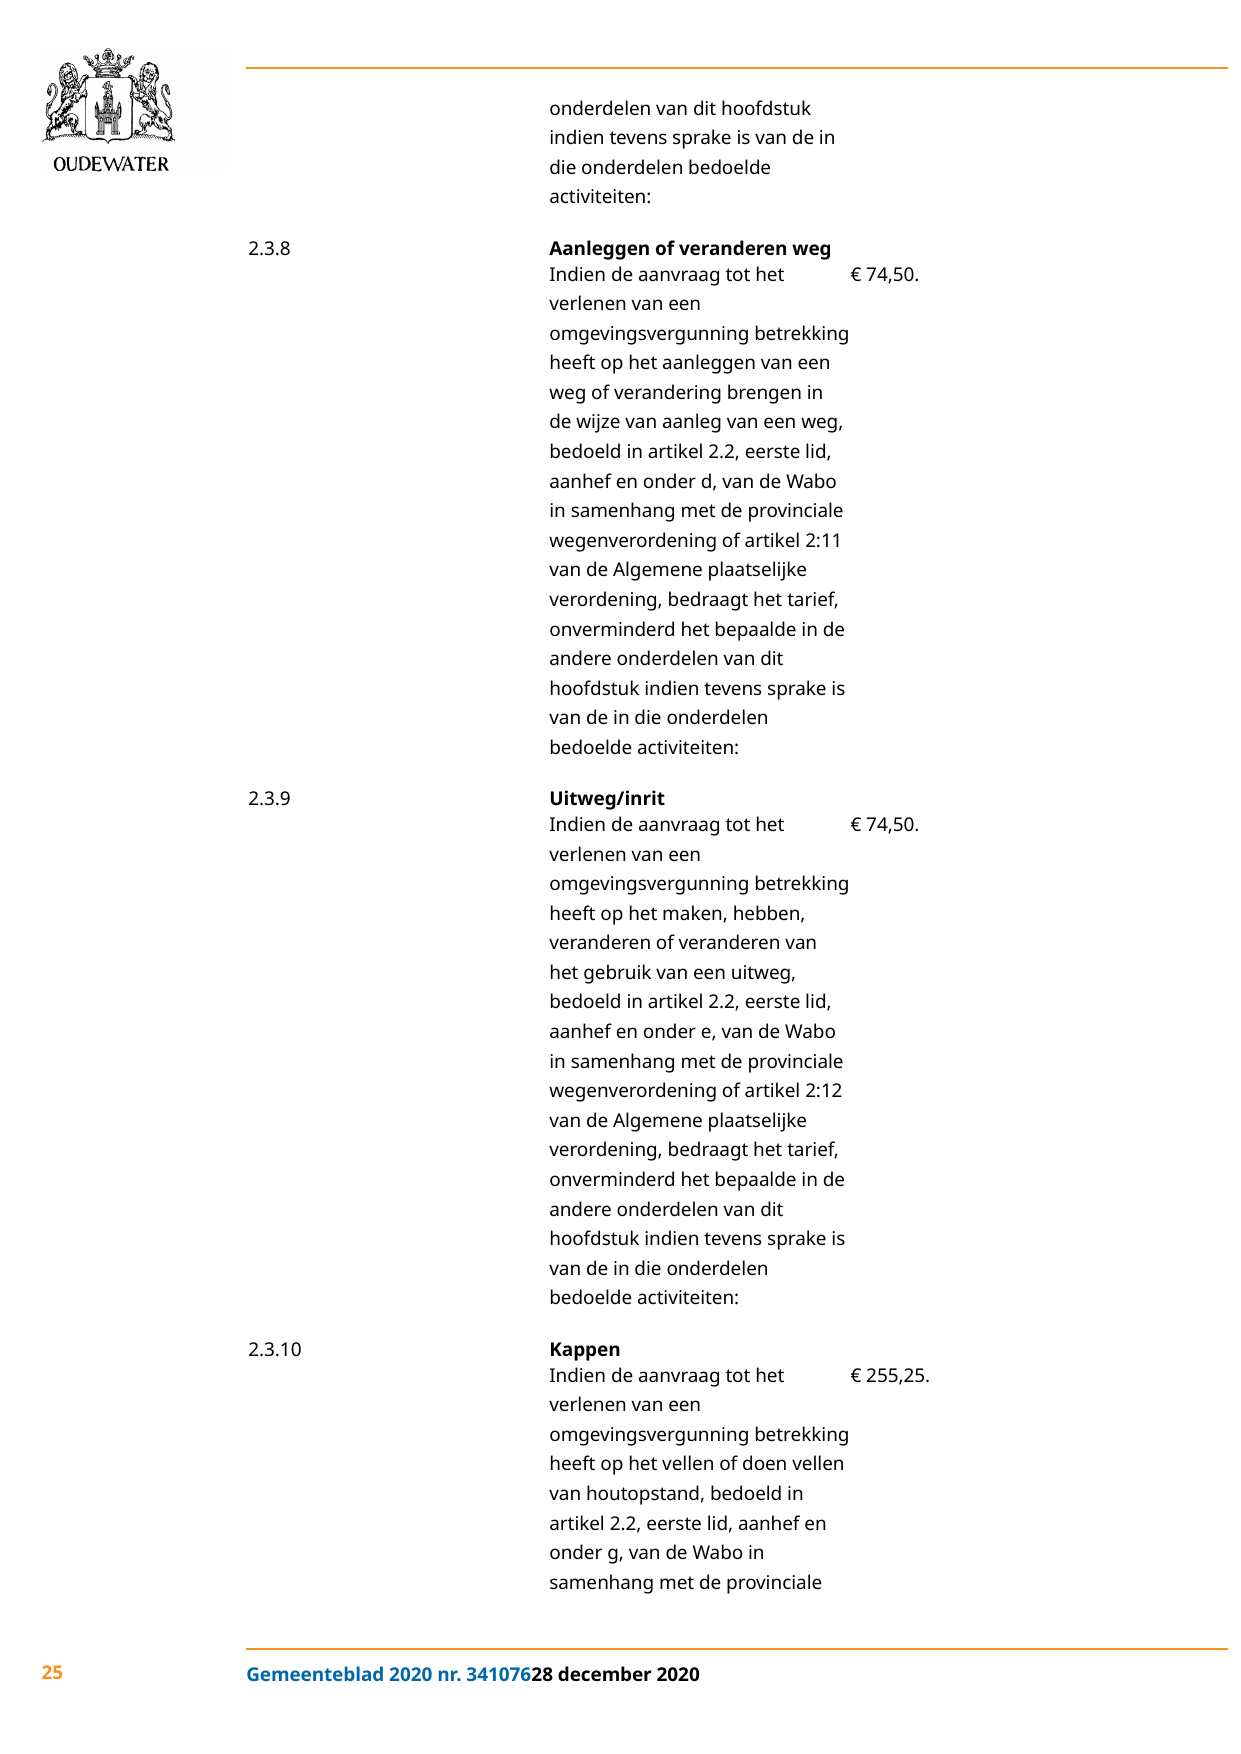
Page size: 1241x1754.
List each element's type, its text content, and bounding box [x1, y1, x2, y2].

table_cell [549, 209, 850, 235]
table_cell [850, 1310, 1152, 1336]
table_cell € 255,25. [850, 1362, 1152, 1594]
table_cell [850, 760, 1152, 786]
table_cell Uitweg/inrit [549, 786, 850, 811]
table_cell [248, 1310, 549, 1336]
table_cell [549, 1310, 850, 1336]
table_cell [850, 235, 1152, 261]
table_cell [549, 760, 850, 786]
table_cell [850, 95, 1152, 209]
table_cell Kappen [549, 1336, 850, 1362]
table_cell [248, 1362, 549, 1594]
table_cell [850, 786, 1152, 811]
table_cell € 74,50. [850, 811, 1152, 1310]
table_cell [850, 1336, 1152, 1362]
table_cell [248, 209, 549, 235]
table_cell 2.3.8 [248, 235, 549, 261]
table_cell Indien de aanvraag tot het verlenen van een omgevingsvergunning betrekking heeft op het aanleggen van een weg of verandering brengen in de wijze van aanleg van een weg, bedoeld in artikel 2.2, eerste lid, aanhef en onder d, van de Wabo in samenhang met de provinciale wegenverordening of artikel 2:11 van de Algemene plaatselijke verordening, bedraagt het tarief, onverminderd het bepaalde in de andere onderdelen van dit hoofdstuk indien tevens sprake is van de in die onderdelen bedoelde activiteiten: [549, 261, 850, 760]
table_cell onderdelen van dit hoofdstuk indien tevens sprake is van de in die onderdelen bedoelde activiteiten: [549, 95, 850, 209]
table_cell Indien de aanvraag tot het verlenen van een omgevingsvergunning betrekking heeft op het maken, hebben, veranderen of veranderen van het gebruik van een uitweg, bedoeld in artikel 2.2, eerste lid, aanhef en onder e, van de Wabo in samenhang met de provinciale wegenverordening of artikel 2:12 van de Algemene plaatselijke verordening, bedraagt het tarief, onverminderd het bepaalde in de andere onderdelen van dit hoofdstuk indien tevens sprake is van de in die onderdelen bedoelde activiteiten: [549, 811, 850, 1310]
table_cell [248, 95, 549, 209]
table_cell [850, 209, 1152, 235]
table_cell Indien de aanvraag tot het verlenen van een omgevingsvergunning betrekking heeft op het vellen of doen vellen van houtopstand, bedoeld in artikel 2.2, eerste lid, aanhef en onder g, van de Wabo in samenhang met de provinciale [549, 1362, 850, 1594]
table_cell 2.3.10 [248, 1336, 549, 1362]
table_cell Aanleggen of veranderen weg [549, 235, 850, 261]
table_cell [248, 811, 549, 1310]
picture [41, 47, 231, 172]
table_cell 2.3.9 [248, 786, 549, 811]
table_cell [248, 261, 549, 760]
table_cell € 74,50. [850, 261, 1152, 760]
table_cell [248, 760, 549, 786]
